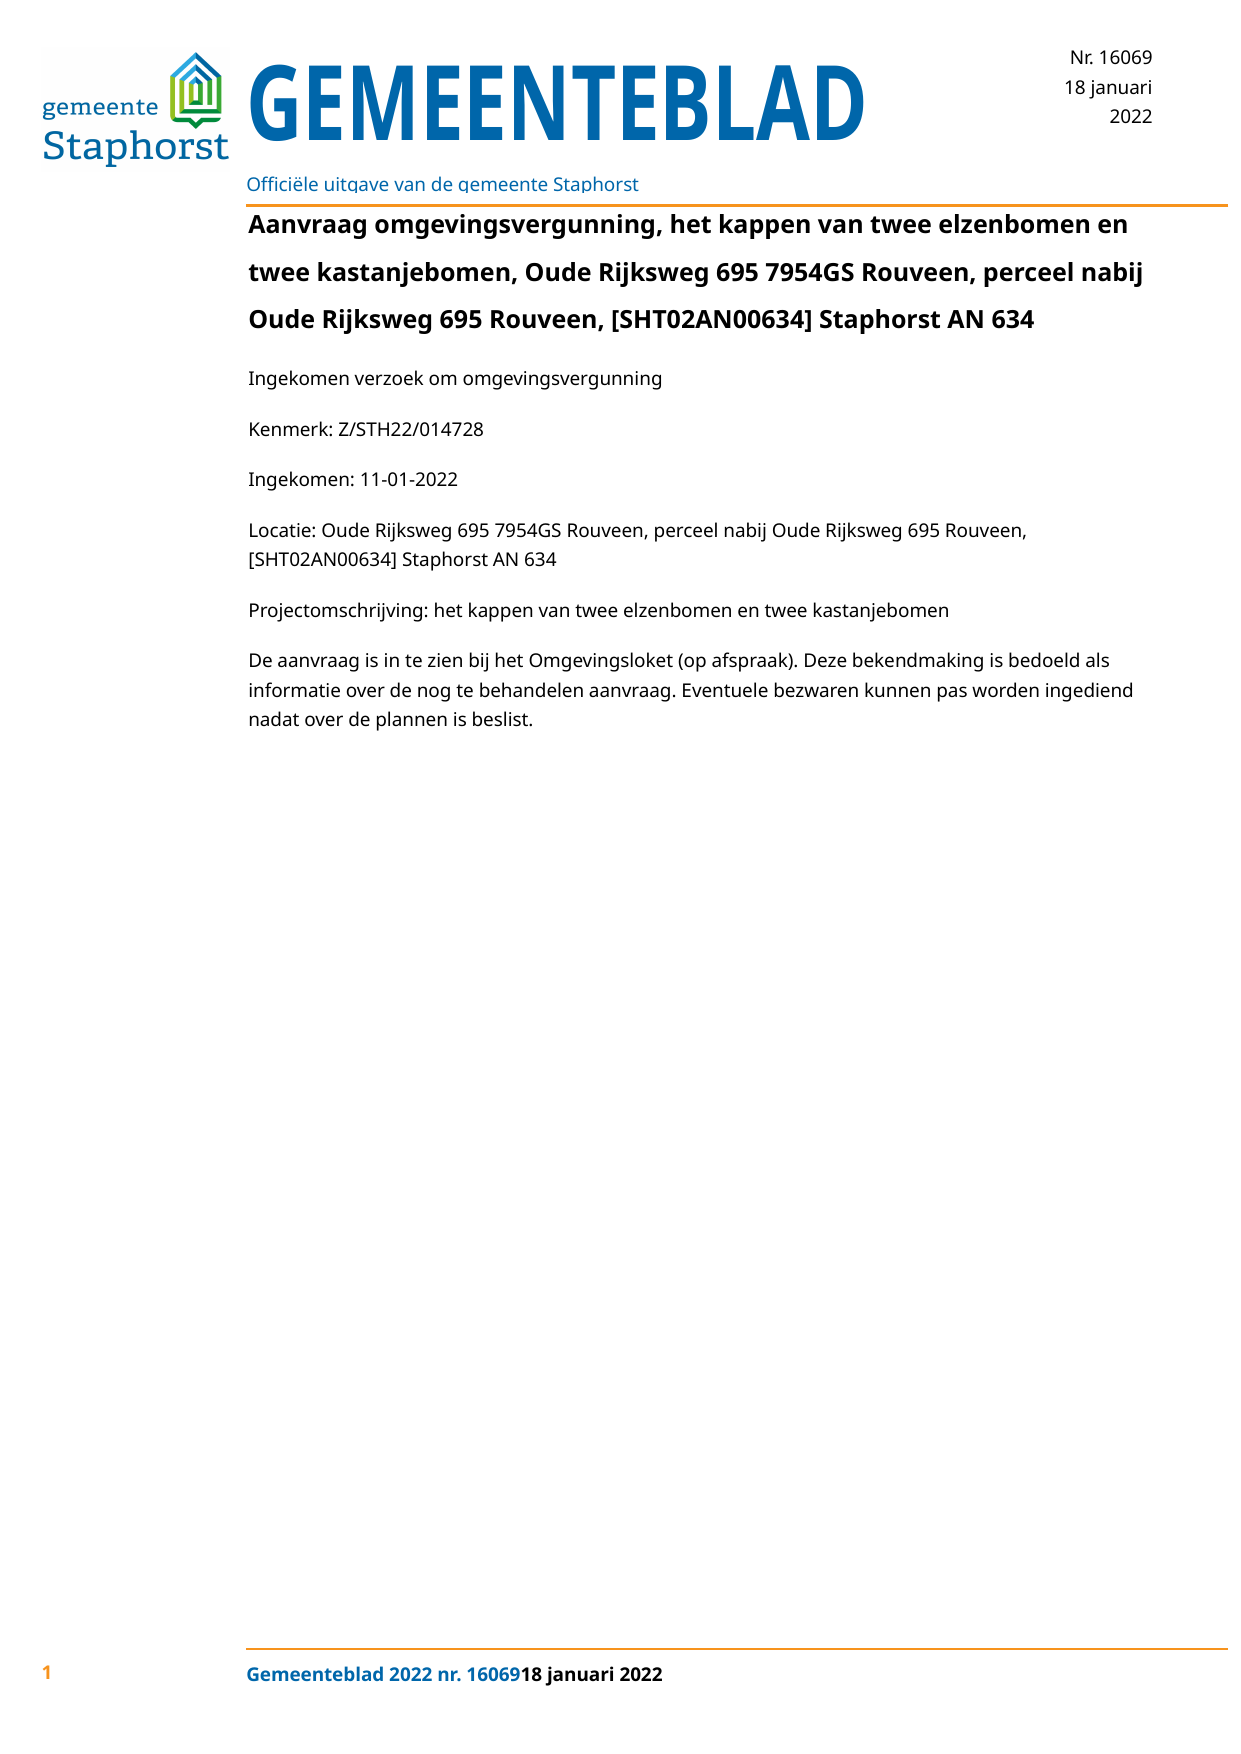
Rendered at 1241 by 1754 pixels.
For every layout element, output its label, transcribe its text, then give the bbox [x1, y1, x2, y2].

text Projectomschrijving: het kappen van twee elzenbomen en twee kastanjebomen [248, 597, 1152, 622]
text Kenmerk: Z/STH22/014728 [248, 416, 1152, 442]
text Locatie: Oude Rijksweg 695 7954GS Rouveen, perceel nabij Oude Rijksweg 695 Rouveen, [SHT02AN00634] Staphorst AN 634 [248, 517, 1152, 572]
text Ingekomen verzoek om omgevingsvergunning [248, 366, 1152, 391]
text Ingekomen: 11-01-2022 [248, 466, 1152, 492]
text Aanvraag omgevingsvergunning, het kappen van twee elzenbomen en twee kastanjebomen, Oude Rijksweg 695 7954GS Rouveen, perceel nabij Oude Rijksweg 695 Rouveen, [SHT02AN00634] Staphorst AN 634 [248, 207, 1152, 336]
picture [41, 47, 231, 172]
text De aanvraag is in te zien bij het Omgevingsloket (op afspraak). Deze bekendmaking is bedoeld als informatie over de nog te behandelen aanvraag. Eventuele bezwaren kunnen pas worden ingediend nadat over de plannen is beslist. [248, 647, 1152, 732]
